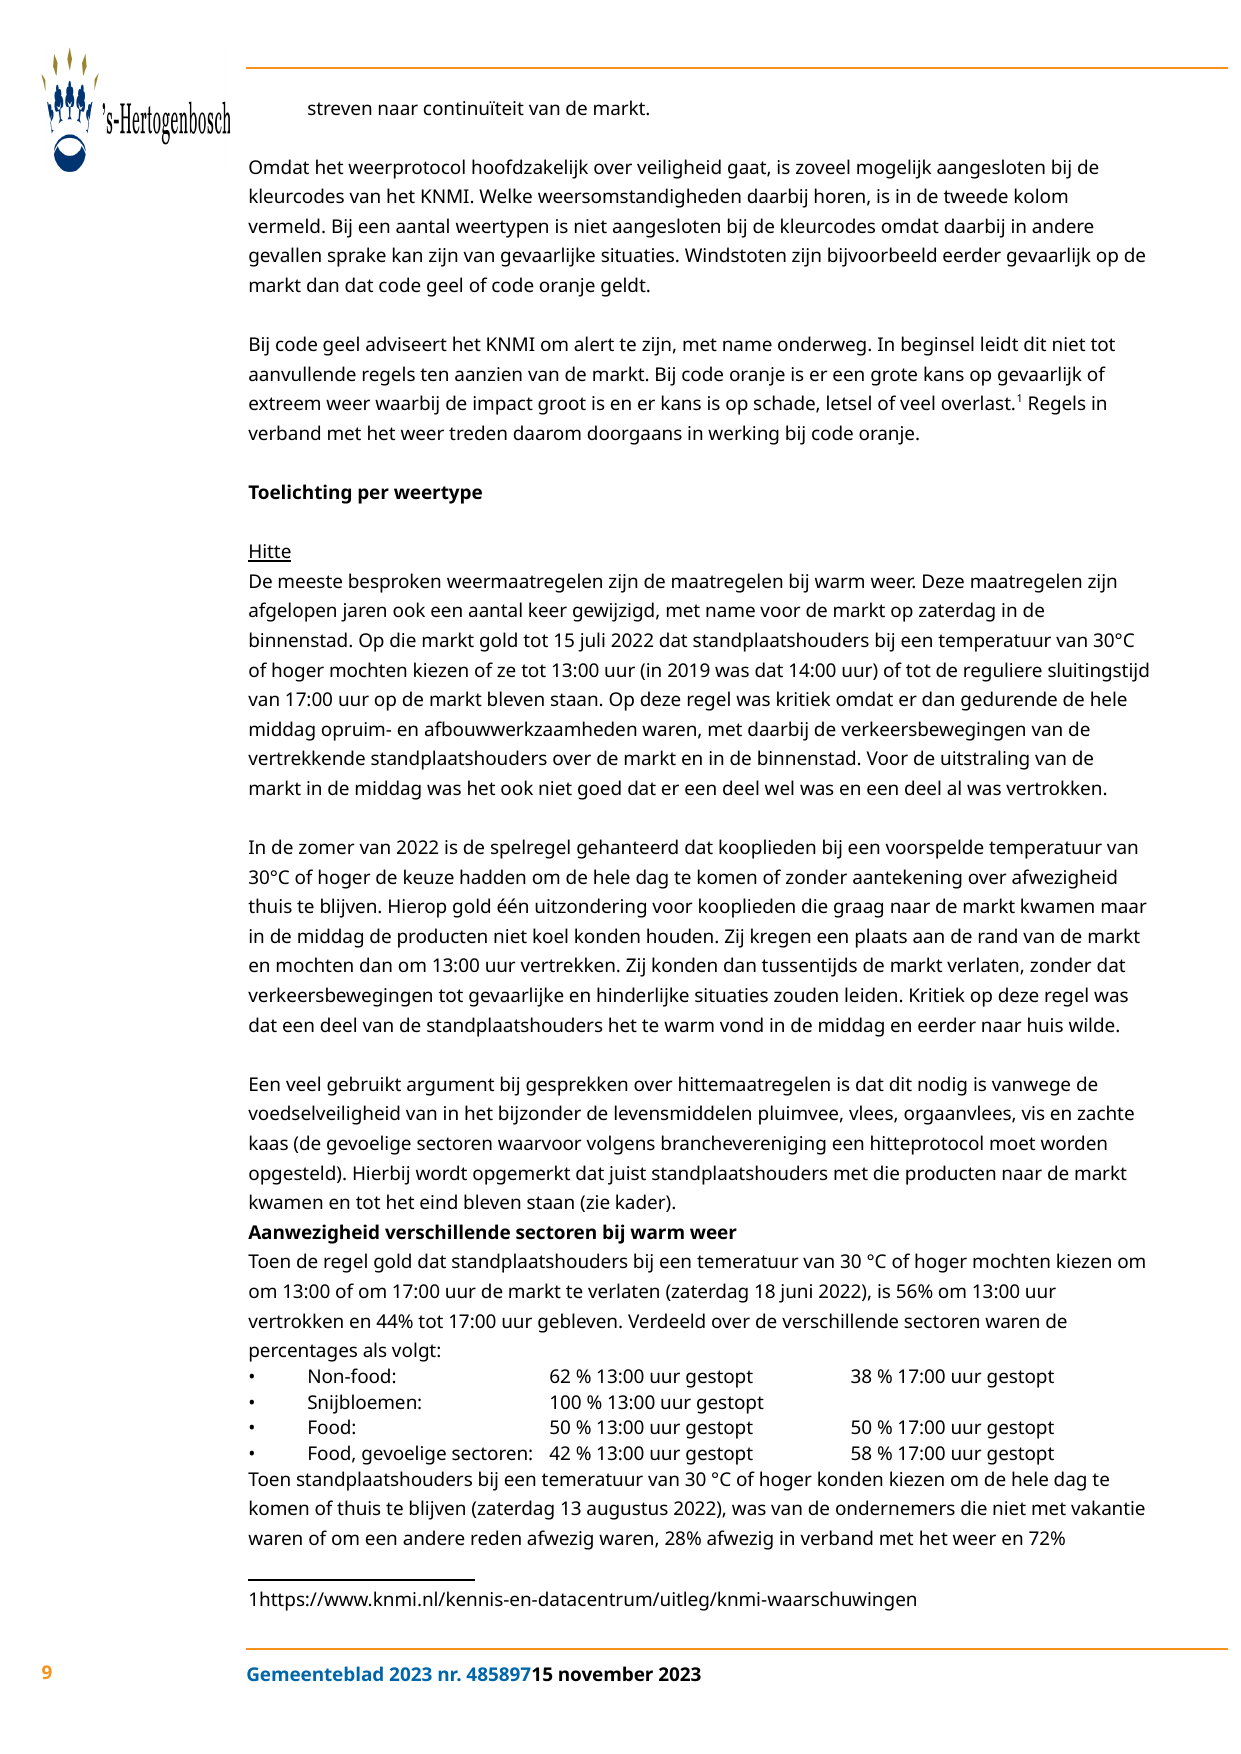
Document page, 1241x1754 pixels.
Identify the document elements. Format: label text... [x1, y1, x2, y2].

table_cell 50 % 17:00 uur gestopt [850, 1415, 1152, 1440]
text Omdat het weerprotocol hoofdzakelijk over veiligheid gaat, is zoveel mogelijk aangesloten bij de kleurcodes van het KNMI. Welke weersomstandigheden daarbij horen, is in de tweede kolom vermeld. Bij een aantal weertypen is niet aangesloten bij de kleurcodes omdat daarbij in andere gevallen sprake kan zijn van gevaarlijke situaties. Windstoten zijn bijvoorbeeld eerder gevaarlijk op de markt dan dat code geel of code oranje geldt. [248, 154, 1152, 298]
table_cell Snijbloemen: [248, 1389, 549, 1414]
table_cell [850, 1389, 1152, 1414]
table_cell 62 % 13:00 uur gestopt [549, 1363, 850, 1389]
text Bij code geel adviseert het KNMI om alert te zijn, met name onderweg. In beginsel leidt dit niet tot aanvullende regels ten aanzien van de markt. Bij code oranje is er een grote kans op gevaarlijk of extreem weer waarbij de impact groot is en er kans is op schade, letsel of veel overlast. Regels in verband met het weer treden daarom doorgaans in werking bij code oranje. [248, 331, 1152, 446]
table_cell Food, gevoelige sectoren: [248, 1440, 549, 1466]
table_cell 100 % 13:00 uur gestopt [549, 1389, 850, 1414]
list streven naar continuïteit van de markt. [248, 95, 1152, 121]
text De meeste besproken weermaatregelen zijn de maatregelen bij warm weer. Deze maatregelen zijn afgelopen jaren ook een aantal keer gewijzigd, met name voor de markt op zaterdag in de binnenstad. Op die markt gold tot 15 juli 2022 dat standplaatshouders bij een temperatuur van 30°C of hoger mochten kiezen of ze tot 13:00 uur (in 2019 was dat 14:00 uur) of tot de reguliere sluitingstijd van 17:00 uur op de markt bleven staan. Op deze regel was kritiek omdat er dan gedurende de hele middag opruim- en afbouwwerkzaamheden waren, met daarbij de verkeersbewegingen van de vertrekkende standplaatshouders over de markt en in de binnenstad. Voor de uitstraling van de markt in de middag was het ook niet goed dat er een deel wel was en een deel al was vertrokken. [248, 568, 1152, 801]
picture [41, 47, 231, 172]
text In de zomer van 2022 is de spelregel gehanteerd dat kooplieden bij een voorspelde temperatuur van 30°C of hoger de keuze hadden om de hele dag te komen of zonder aantekening over afwezigheid thuis te blijven. Hierop gold één uitzondering voor kooplieden die graag naar de markt kwamen maar in de middag de producten niet koel konden houden. Zij kregen een plaats aan de rand van de markt en mochten dan om 13:00 uur vertrekken. Zij konden dan tussentijds de markt verlaten, zonder dat verkeersbewegingen tot gevaarlijke en hinderlijke situaties zouden leiden. Kritiek op deze regel was dat een deel van de standplaatshouders het te warm vond in de middag en eerder naar huis wilde. [248, 834, 1152, 1038]
table_cell 50 % 13:00 uur gestopt [549, 1415, 850, 1440]
text Toelichting per weertype [248, 479, 1152, 505]
table_cell 58 % 17:00 uur gestopt [850, 1440, 1152, 1466]
text Een veel gebruikt argument bij gesprekken over hittemaatregelen is dat dit nodig is vanwege de voedselveiligheid van in het bijzonder de levensmiddelen pluimvee, vlees, orgaanvlees, vis en zachte kaas (de gevoelige sectoren waarvoor volgens branchevereniging een hitteprotocol moet worden opgesteld). Hierbij wordt opgemerkt dat juist standplaatshouders met die producten naar de markt kwamen en tot het eind bleven staan (zie kader). [248, 1071, 1152, 1215]
table_cell Non-food: [248, 1363, 549, 1389]
table_cell 38 % 17:00 uur gestopt [850, 1363, 1152, 1389]
text https://www.knmi.nl/kennis-en-datacentrum/uitleg/knmi-waarschuwingen [248, 1586, 1152, 1612]
table_header Aanwezigheid verschillende sectoren bij warm weer Toen de regel gold dat standplaatshouders bij een temeratuur van 30 °C of hoger mochten kiezen om om 13:00 of om 17:00 uur de markt te verlaten (zaterdag 18 juni 2022), is 56% om 13:00 uur vertrokken en 44% tot 17:00 uur gebleven. Verdeeld over de verschillende sectoren waren de percentages als volgt: [248, 1219, 1152, 1363]
table_cell 42 % 13:00 uur gestopt [549, 1440, 850, 1466]
table_cell Food: [248, 1415, 549, 1440]
text Hitte [248, 538, 1152, 564]
table_cell Toen standplaatshouders bij een temeratuur van 30 °C of hoger konden kiezen om de hele dag te komen of thuis te blijven (zaterdag 13 augustus 2022), was van de ondernemers die niet met vakantie waren of om een andere reden afwezig waren, 28% afwezig in verband met het weer en 72% [248, 1466, 1152, 1551]
